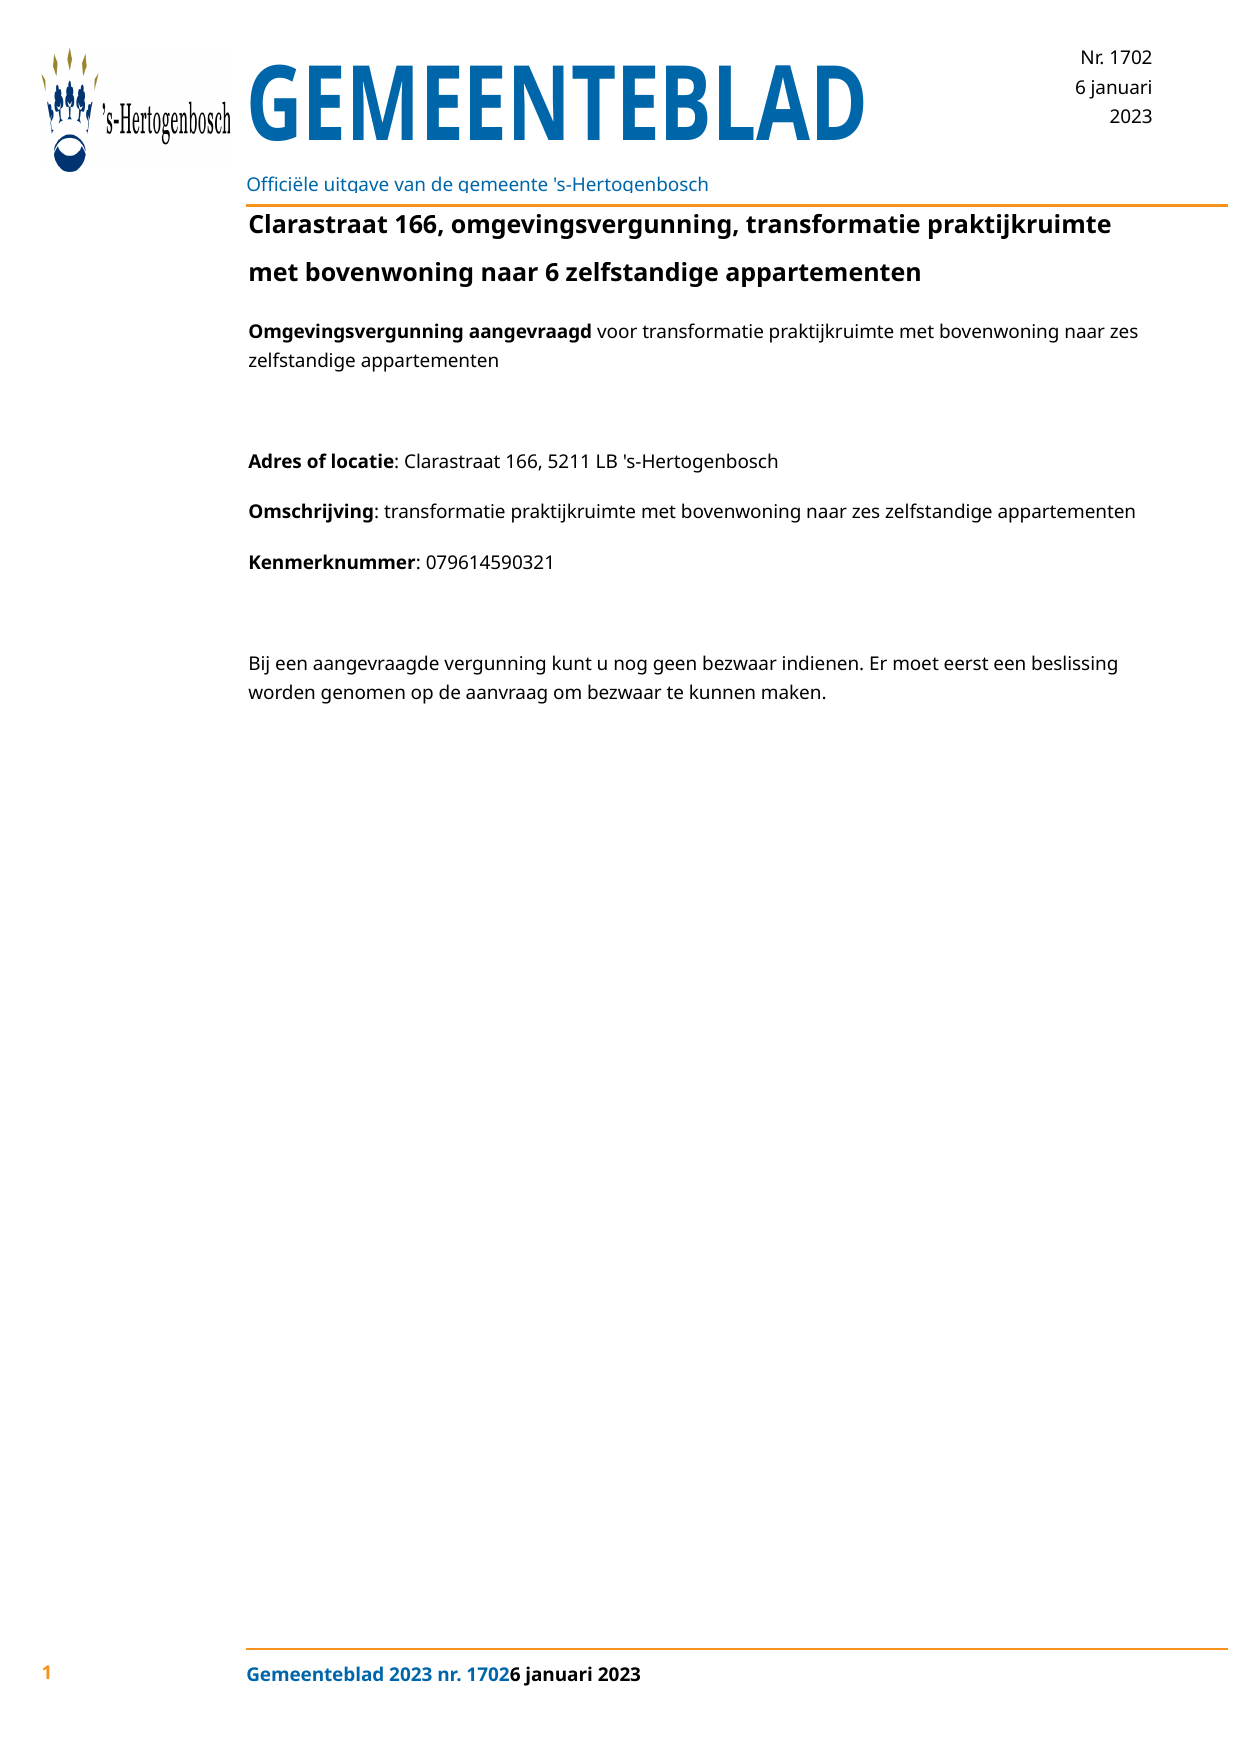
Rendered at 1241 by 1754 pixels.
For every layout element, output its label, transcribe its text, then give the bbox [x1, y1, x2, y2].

text Bij een aangevraagde vergunning kunt u nog geen bezwaar indienen. Er moet eerst een beslissing worden genomen op de aanvraag om bezwaar te kunnen maken. [248, 650, 1152, 705]
text Clarastraat 166, omgevingsvergunning, transformatie praktijkruimte met bovenwoning naar 6 zelfstandige appartementen [248, 207, 1152, 288]
text Omschrijving: transformatie praktijkruimte met bovenwoning naar zes zelfstandige appartementen [248, 499, 1152, 524]
picture [41, 47, 231, 172]
text Omgevingsvergunning aangevraagd voor transformatie praktijkruimte met bovenwoning naar zes zelfstandige appartementen [248, 318, 1152, 373]
text Kenmerknummer: 079614590321 [248, 549, 1152, 575]
text Adres of locatie: Clarastraat 166, 5211 LB 's-Hertogenbosch [248, 448, 1152, 474]
